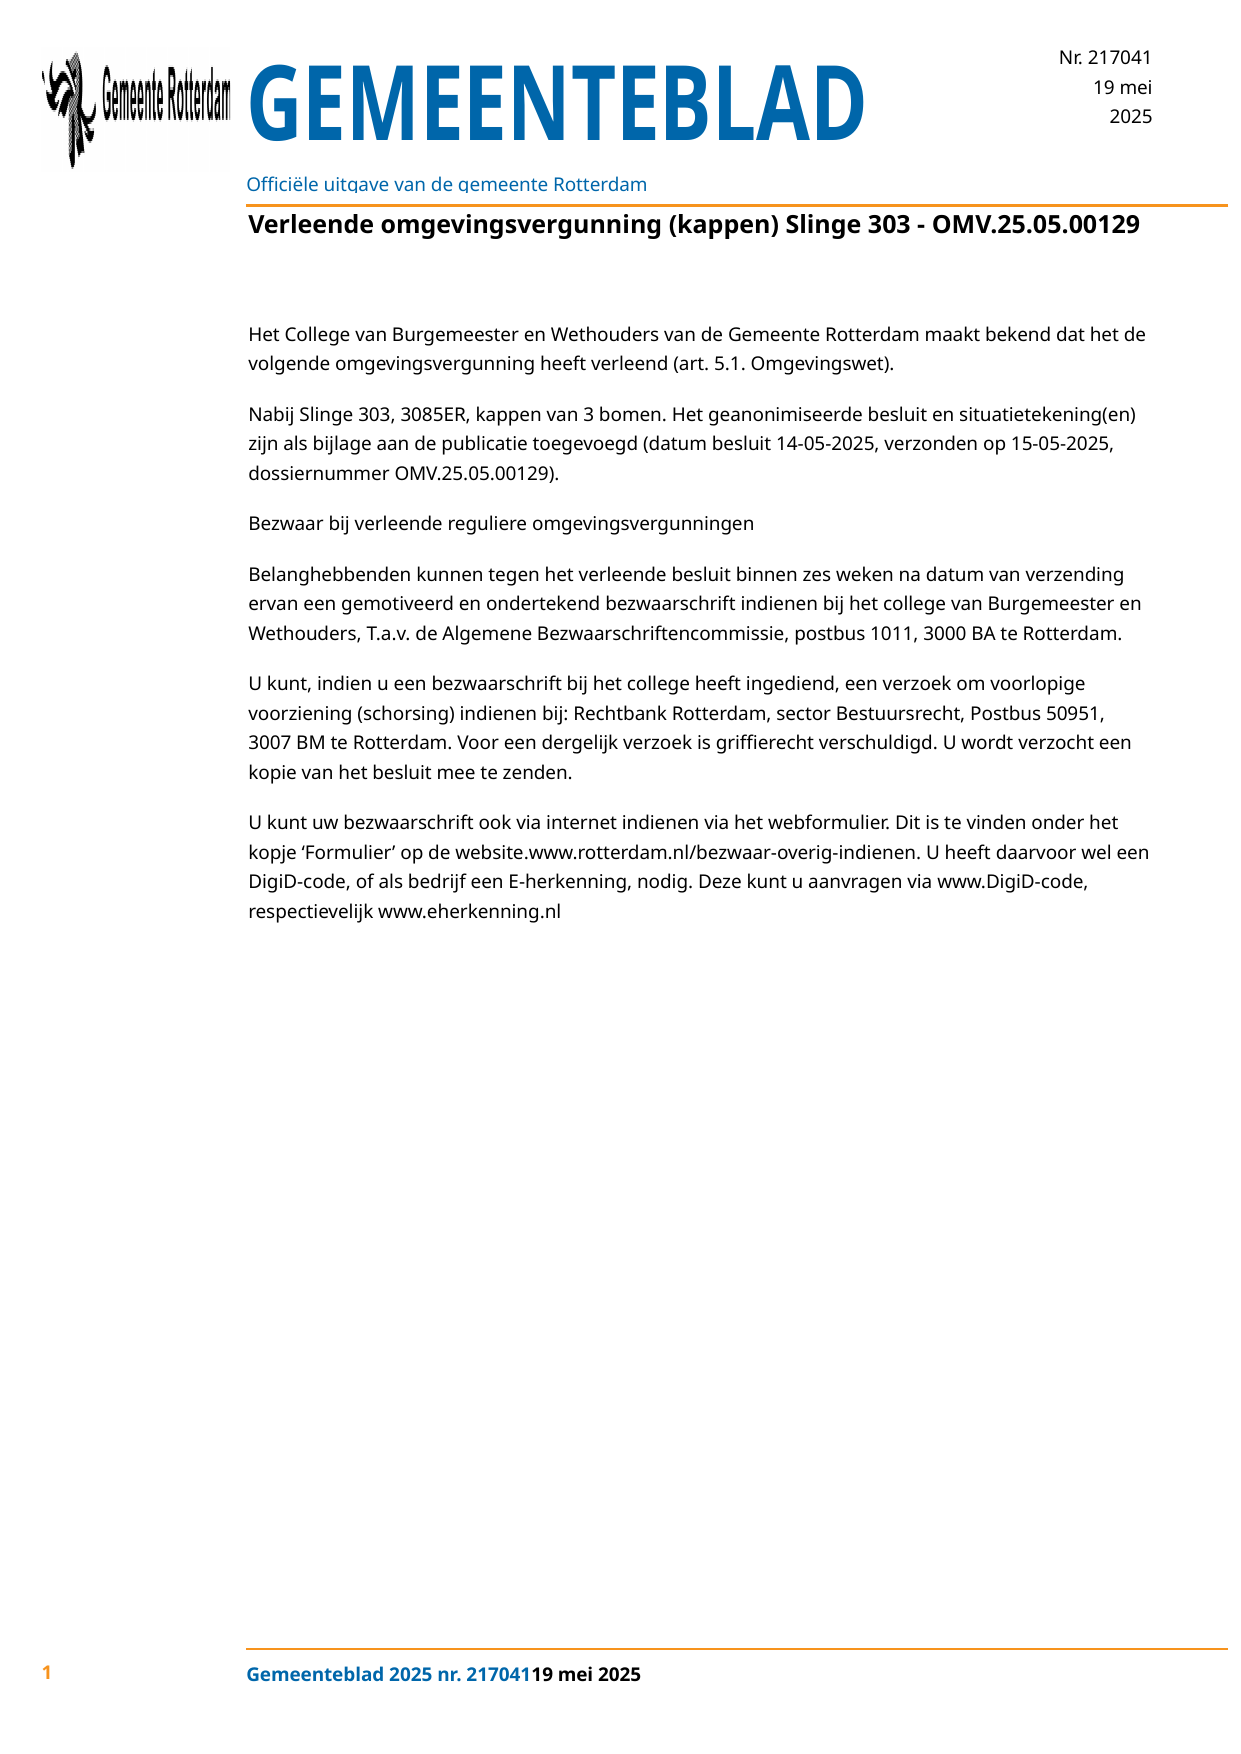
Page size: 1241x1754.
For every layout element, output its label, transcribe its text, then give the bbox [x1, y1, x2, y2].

text Verleende omgevingsvergunning (kappen) Slinge 303 - OMV.25.05.00129 [248, 207, 1152, 241]
picture [41, 47, 231, 172]
text U kunt, indien u een bezwaarschrift bij het college heeft ingediend, een verzoek om voorlopige voorziening (schorsing) indienen bij: Rechtbank Rotterdam, sector Bestuursrecht, Postbus 50951, 3007 BM te Rotterdam. Voor een dergelijk verzoek is griffierecht verschuldigd. U wordt verzocht een kopie van het besluit mee te zenden. [248, 670, 1152, 785]
text Het College van Burgemeester en Wethouders van de Gemeente Rotterdam maakt bekend dat het de volgende omgevingsvergunning heeft verleend (art. 5.1. Omgevingswet). [248, 321, 1152, 376]
text Nabij Slinge 303, 3085ER, kappen van 3 bomen. Het geanonimiseerde besluit en situatietekening(en) zijn als bijlage aan de publicatie toegevoegd (datum besluit 14-05-2025, verzonden op 15-05-2025, dossiernummer OMV.25.05.00129). [248, 401, 1152, 486]
text Bezwaar bij verleende reguliere omgevingsvergunningen [248, 510, 1152, 536]
text Belanghebbenden kunnen tegen het verleende besluit binnen zes weken na datum van verzending ervan een gemotiveerd en ondertekend bezwaarschrift indienen bij het college van Burgemeester en Wethouders, T.a.v. de Algemene Bezwaarschriftencommissie, postbus 1011, 3000 BA te Rotterdam. [248, 561, 1152, 646]
text U kunt uw bezwaarschrift ook via internet indienen via het webformulier. Dit is te vinden onder het kopje ‘Formulier’ op de website.www.rotterdam.nl/bezwaar-overig-indienen. U heeft daarvoor wel een DigiD-code, of als bedrijf een E-herkenning, nodig. Deze kunt u aanvragen via www.DigiD-code, respectievelijk www.eherkenning.nl [248, 809, 1152, 924]
